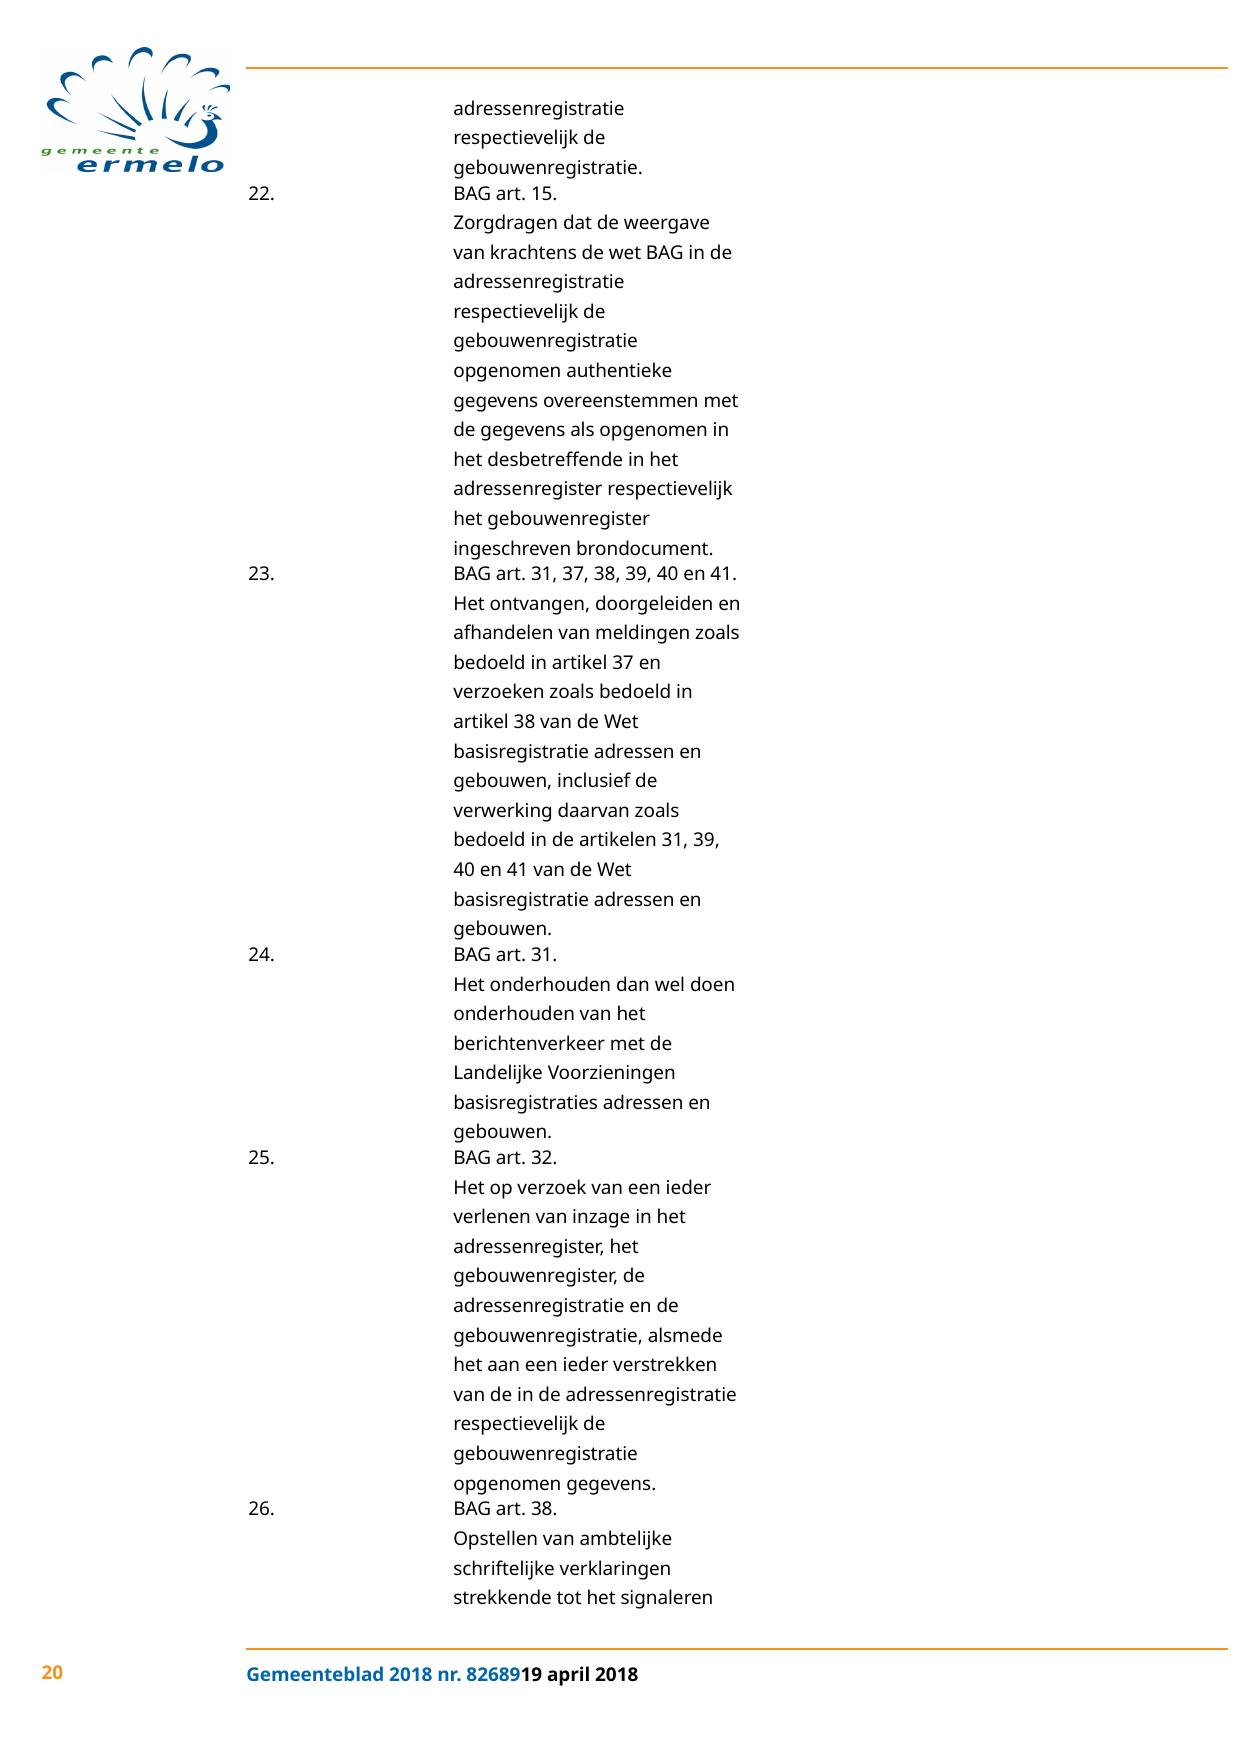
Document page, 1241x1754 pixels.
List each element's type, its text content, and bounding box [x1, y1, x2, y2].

picture [41, 47, 231, 172]
table_cell [741, 1496, 1015, 1610]
table_cell [741, 941, 1015, 1144]
table_cell BAG art. 31. Het onderhouden dan wel doen onderhouden van het berichtenverkeer met de Landelijke Voorzieningen basisregistraties adressen en gebouwen. [453, 941, 741, 1144]
table_cell BAG art. 32. Het op verzoek van een ieder verlenen van inzage in het adressenregister, het gebouwenregister, de adressenregistratie en de gebouwenregistratie, alsmede het aan een ieder verstrekken van de in de adressenregistratie respectievelijk de gebouwenregistratie opgenomen gegevens. [453, 1144, 741, 1496]
table_cell [741, 1144, 1015, 1496]
table_cell BAG art. 38. Opstellen van ambtelijke schriftelijke verklaringen strekkende tot het signaleren [453, 1496, 741, 1610]
table_cell 26. [248, 1496, 453, 1610]
table_cell [741, 560, 1015, 941]
table_cell BAG art. 15. Zorgdragen dat de weergave van krachtens de wet BAG in de adressenregistratie respectievelijk de gebouwenregistratie opgenomen authentieke gegevens overeenstemmen met de gegevens als opgenomen in het desbetreffende in het adressenregister respectievelijk het gebouwenregister ingeschreven brondocument. [453, 180, 741, 560]
table_cell 24. [248, 941, 453, 1144]
table_cell BAG art. 31, 37, 38, 39, 40 en 41. Het ontvangen, doorgeleiden en afhandelen van meldingen zoals bedoeld in artikel 37 en verzoeken zoals bedoeld in artikel 38 van de Wet basisregistratie adressen en gebouwen, inclusief de verwerking daarvan zoals bedoeld in de artikelen 31, 39, 40 en 41 van de Wet basisregistratie adressen en gebouwen. [453, 560, 741, 941]
table_cell 23. [248, 560, 453, 941]
table_cell [248, 95, 453, 180]
table_cell adressenregistratie respectievelijk de gebouwenregistratie. [453, 95, 741, 180]
table_cell [741, 95, 1015, 180]
table_cell [741, 180, 1015, 560]
table_cell 22. [248, 180, 453, 560]
table_cell 25. [248, 1144, 453, 1496]
